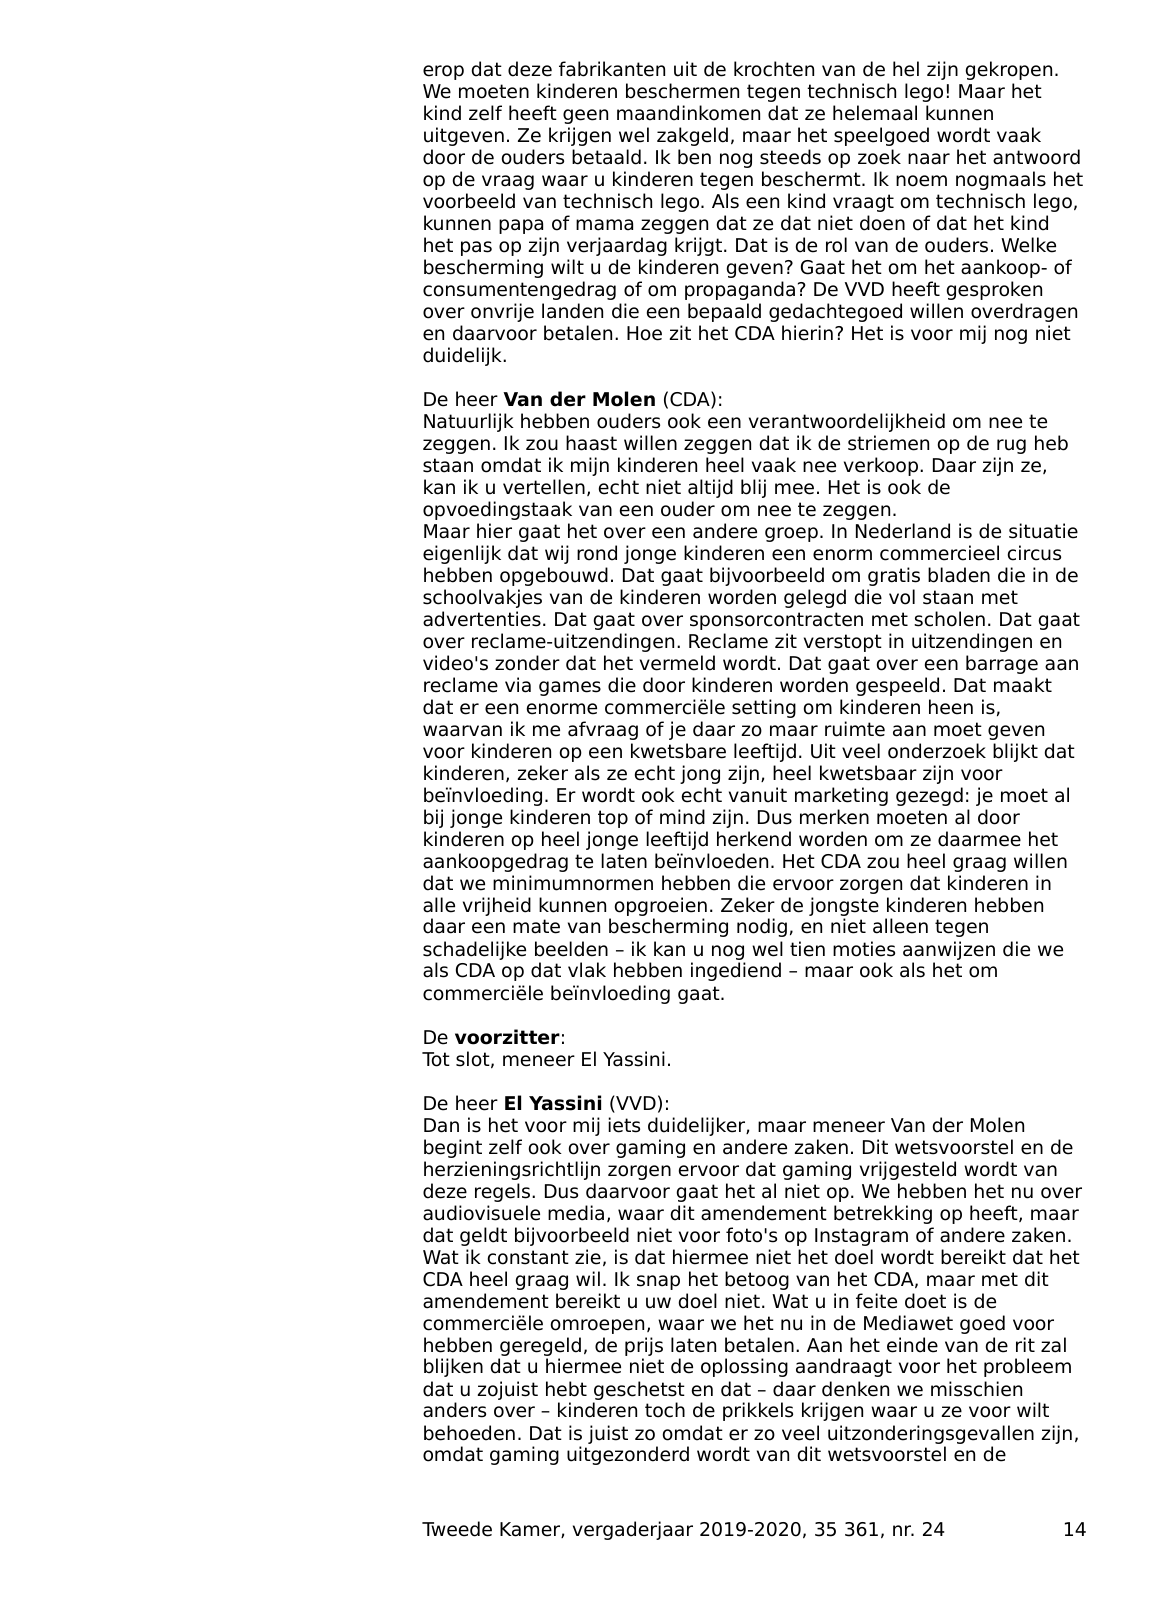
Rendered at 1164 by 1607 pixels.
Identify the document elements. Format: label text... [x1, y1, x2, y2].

text erop dat deze fabrikanten uit de krochten van de hel zijn gekropen. We moeten kinderen beschermen tegen technisch lego! Maar het kind zelf heeft geen maandinkomen dat ze helemaal kunnen uitgeven. Ze krijgen wel zakgeld, maar het speelgoed wordt vaak door de ouders betaald. Ik ben nog steeds op zoek naar het antwoord op de vraag waar u kinderen tegen beschermt. Ik noem nogmaals het voorbeeld van technisch lego. Als een kind vraagt om technisch lego, kunnen papa of mama zeggen dat ze dat niet doen of dat het kind het pas op zijn verjaardag krijgt. Dat is de rol van de ouders. Welke bescherming wilt u de kinderen geven? Gaat het om het aankoop- of consumentengedrag of om propaganda? De VVD heeft gesproken over onvrije landen die een bepaald gedachtegoed willen overdragen en daarvoor betalen. Hoe zit het CDA hierin? Het is voor mij nog niet duidelijk. [422, 59, 1087, 367]
text De voorzitter: [422, 1027, 1087, 1048]
text De heer El Yassini (VVD): [422, 1093, 1087, 1115]
text De heer Van der Molen (CDA): [422, 389, 1087, 411]
text Tot slot, meneer El Yassini. [422, 1048, 1087, 1071]
text Natuurlijk hebben ouders ook een verantwoordelijkheid om nee te zeggen. Ik zou haast willen zeggen dat ik de striemen op de rug heb staan omdat ik mijn kinderen heel vaak nee verkoop. Daar zijn ze, kan ik u vertellen, echt niet altijd blij mee. Het is ook de opvoedingstaak van een ouder om nee te zeggen. [422, 411, 1087, 521]
text Dan is het voor mij iets duidelijker, maar meneer Van der Molen begint zelf ook over gaming en andere zaken. Dit wetsvoorstel en de herzieningsrichtlijn zorgen ervoor dat gaming vrijgesteld wordt van deze regels. Dus daarvoor gaat het al niet op. We hebben het nu over audiovisuele media, waar dit amendement betrekking op heeft, maar dat geldt bijvoorbeeld niet voor foto's op Instagram of andere zaken. Wat ik constant zie, is dat hiermee niet het doel wordt bereikt dat het CDA heel graag wil. Ik snap het betoog van het CDA, maar met dit amendement bereikt u uw doel niet. Wat u in feite doet is de commerciële omroepen, waar we het nu in de Mediawet goed voor hebben geregeld, de prijs laten betalen. Aan het einde van de rit zal blijken dat u hiermee niet de oplossing aandraagt voor het probleem dat u zojuist hebt geschetst en dat – daar denken we misschien anders over – kinderen toch de prikkels krijgen waar u ze voor wilt behoeden. Dat is juist zo omdat er zo veel uitzonderingsgevallen zijn, omdat gaming uitgezonderd wordt van dit wetsvoorstel en de [422, 1115, 1087, 1466]
text Maar hier gaat het over een andere groep. In Nederland is de situatie eigenlijk dat wij rond jonge kinderen een enorm commercieel circus hebben opgebouwd. Dat gaat bijvoorbeeld om gratis bladen die in de schoolvakjes van de kinderen worden gelegd die vol staan met advertenties. Dat gaat over sponsorcontracten met scholen. Dat gaat over reclame-uitzendingen. Reclame zit verstopt in uitzendingen en video's zonder dat het vermeld wordt. Dat gaat over een barrage aan reclame via games die door kinderen worden gespeeld. Dat maakt dat er een enorme commerciële setting om kinderen heen is, waarvan ik me afvraag of je daar zo maar ruimte aan moet geven voor kinderen op een kwetsbare leeftijd. Uit veel onderzoek blijkt dat kinderen, zeker als ze echt jong zijn, heel kwetsbaar zijn voor beïnvloeding. Er wordt ook echt vanuit marketing gezegd: je moet al bij jonge kinderen top of mind zijn. Dus merken moeten al door kinderen op heel jonge leeftijd herkend worden om ze daarmee het aankoopgedrag te laten beïnvloeden. Het CDA zou heel graag willen dat we minimumnormen hebben die ervoor zorgen dat kinderen in alle vrijheid kunnen opgroeien. Zeker de jongste kinderen hebben daar een mate van bescherming nodig, en niet alleen tegen schadelijke beelden – ik kan u nog wel tien moties aanwijzen die we als CDA op dat vlak hebben ingediend – maar ook als het om commerciële beïnvloeding gaat. [422, 521, 1087, 1004]
